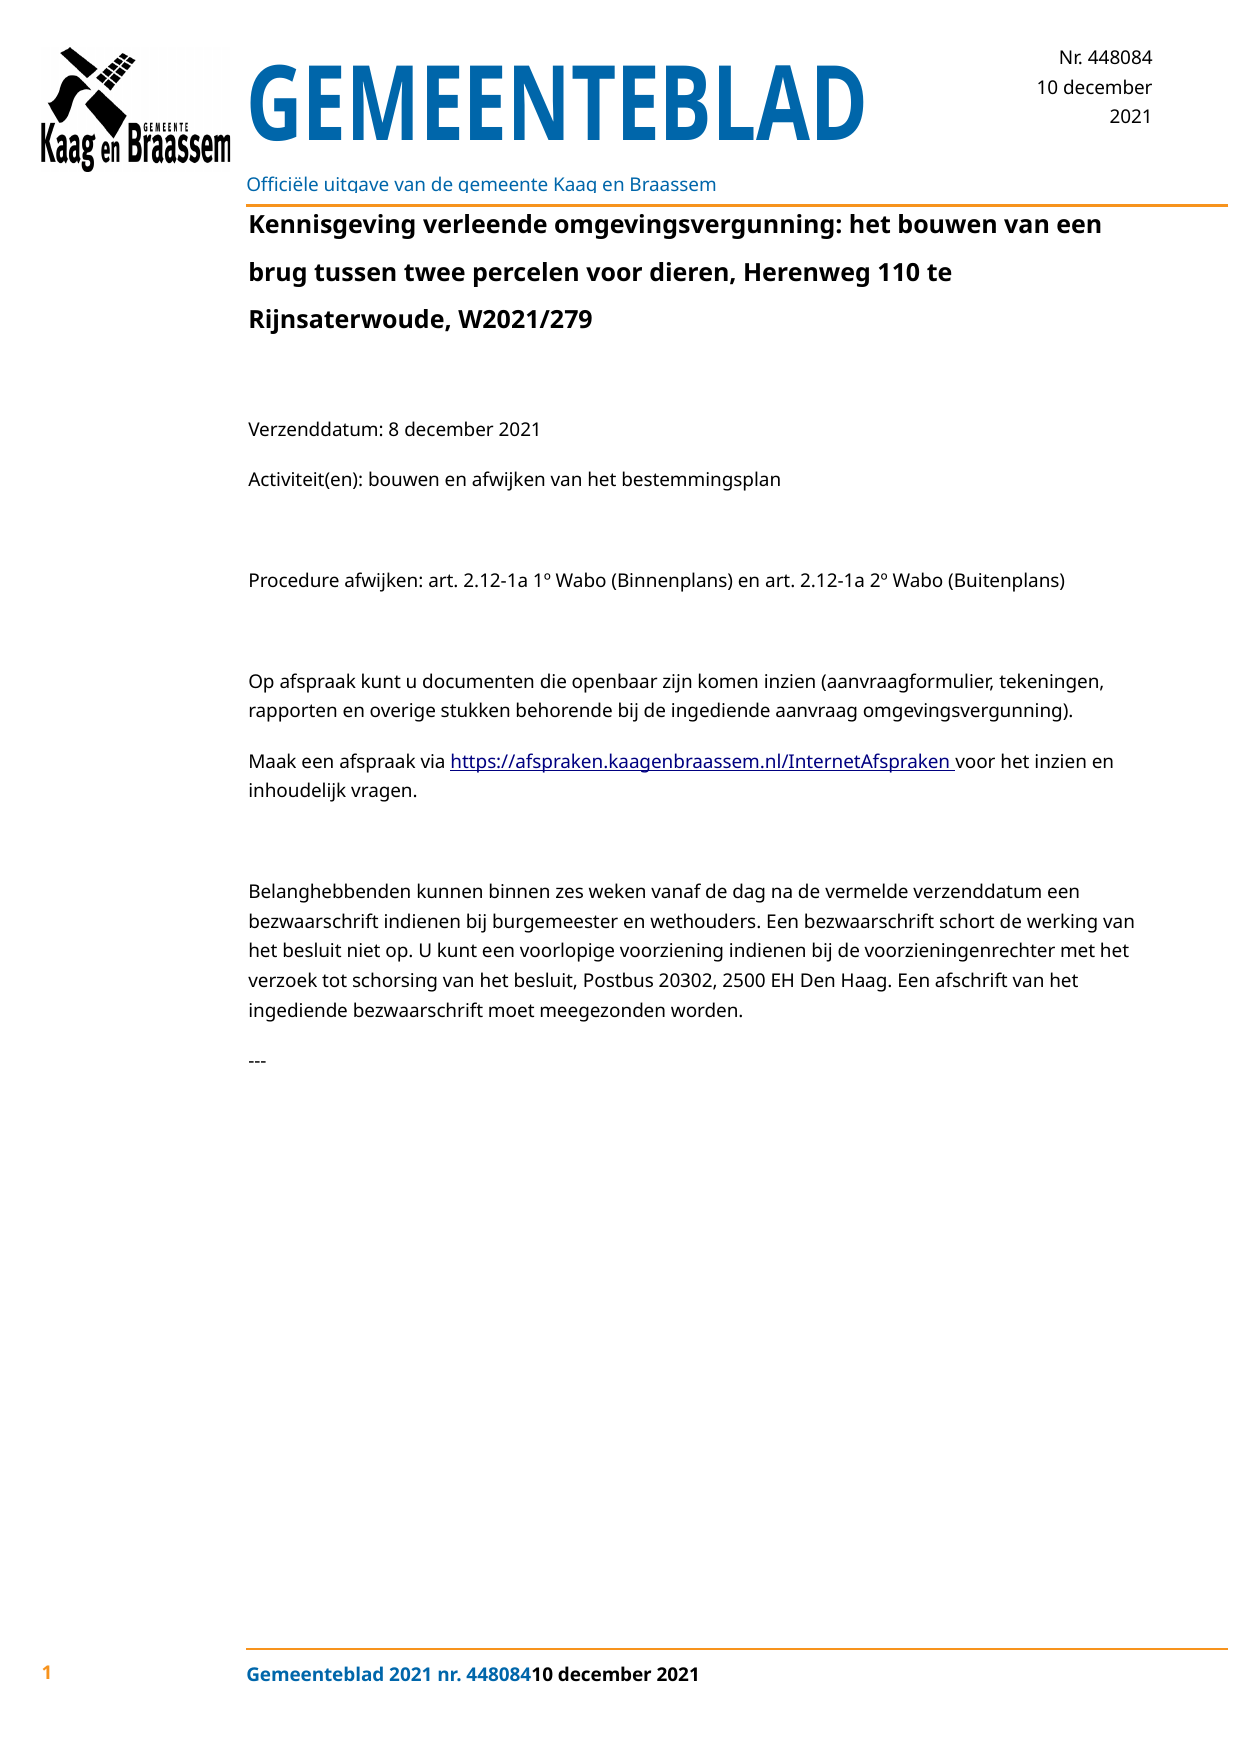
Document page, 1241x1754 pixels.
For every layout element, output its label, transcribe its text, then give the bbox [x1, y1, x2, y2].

text Belanghebbenden kunnen binnen zes weken vanaf de dag na de vermelde verzenddatum een bezwaarschrift indienen bij burgemeester en wethouders. Een bezwaarschrift schort de werking van het besluit niet op. U kunt een voorlopige voorziening indienen bij de voorzieningenrechter met het verzoek tot schorsing van het besluit, Postbus 20302, 2500 EH Den Haag. Een afschrift van het ingediende bezwaarschrift moet meegezonden worden. [248, 878, 1152, 1022]
text Activiteit(en): bouwen en afwijken van het bestemmingsplan [248, 466, 1152, 492]
text Verzenddatum: 8 december 2021 [248, 416, 1152, 442]
text Procedure afwijken: art. 2.12-1a 1º Wabo (Binnenplans) en art. 2.12-1a 2º Wabo (Buitenplans) [248, 567, 1152, 593]
picture [41, 47, 231, 172]
text Op afspraak kunt u documenten die openbaar zijn komen inzien (aanvraagformulier, tekeningen, rapporten en overige stukken behorende bij de ingediende aanvraag omgevingsvergunning). [248, 668, 1152, 723]
text Kennisgeving verleende omgevingsvergunning: het bouwen van een brug tussen twee percelen voor dieren, Herenweg 110 te Rijnsaterwoude, W2021/279 [248, 207, 1152, 336]
text Maak een afspraak via https://afspraken.kaagenbraassem.nl/InternetAfspraken voor het inzien en inhoudelijk vragen. [248, 748, 1152, 803]
text --- [248, 1047, 1152, 1073]
